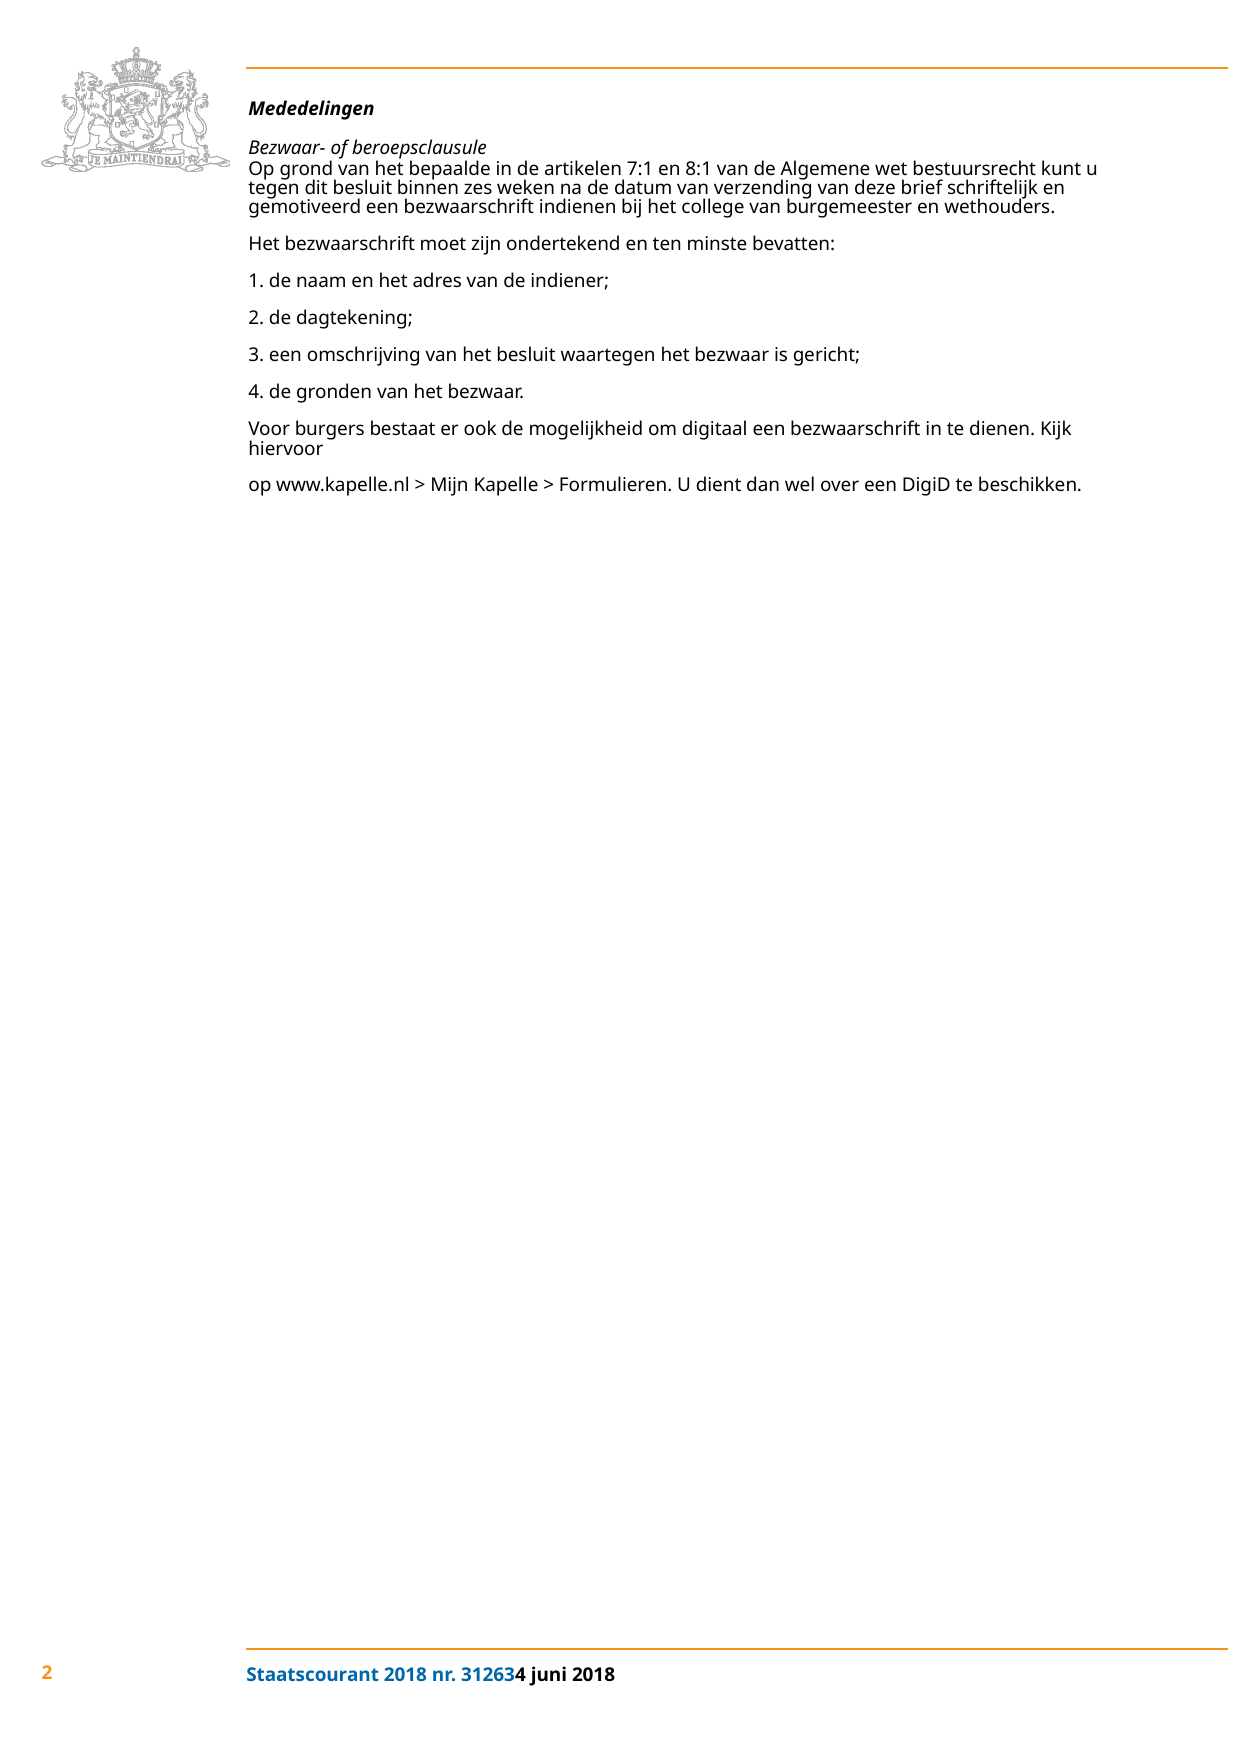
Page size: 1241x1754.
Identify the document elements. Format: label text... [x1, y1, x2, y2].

text 2. de dagtekening; [248, 309, 1152, 328]
text 1. de naam en het adres van de indiener; [248, 272, 1152, 292]
text 4. de gronden van het bezwaar. [248, 383, 1152, 402]
text Bezwaar- of beroepsclausule [248, 134, 1152, 160]
text 3. een omschrijving van het besluit waartegen het bezwaar is gericht; [248, 346, 1152, 366]
text Voor burgers bestaat er ook de mogelijkheid om digitaal een bezwaarschrift in te dienen. Kijk hiervoor [248, 420, 1152, 459]
text Mededelingen [248, 95, 1152, 121]
text op www.kapelle.nl > Mijn Kapelle > Formulieren. U dient dan wel over een DigiD te beschikken. [248, 476, 1152, 496]
text Op grond van het bepaalde in de artikelen 7:1 en 8:1 van de Algemene wet bestuursrecht kunt u tegen dit besluit binnen zes weken na de datum van verzending van deze brief schriftelijk en gemotiveerd een bezwaarschrift indienen bij het college van burgemeester en wethouders. [248, 160, 1152, 218]
text Het bezwaarschrift moet zijn ondertekend en ten minste bevatten: [248, 235, 1152, 254]
picture [41, 47, 231, 172]
